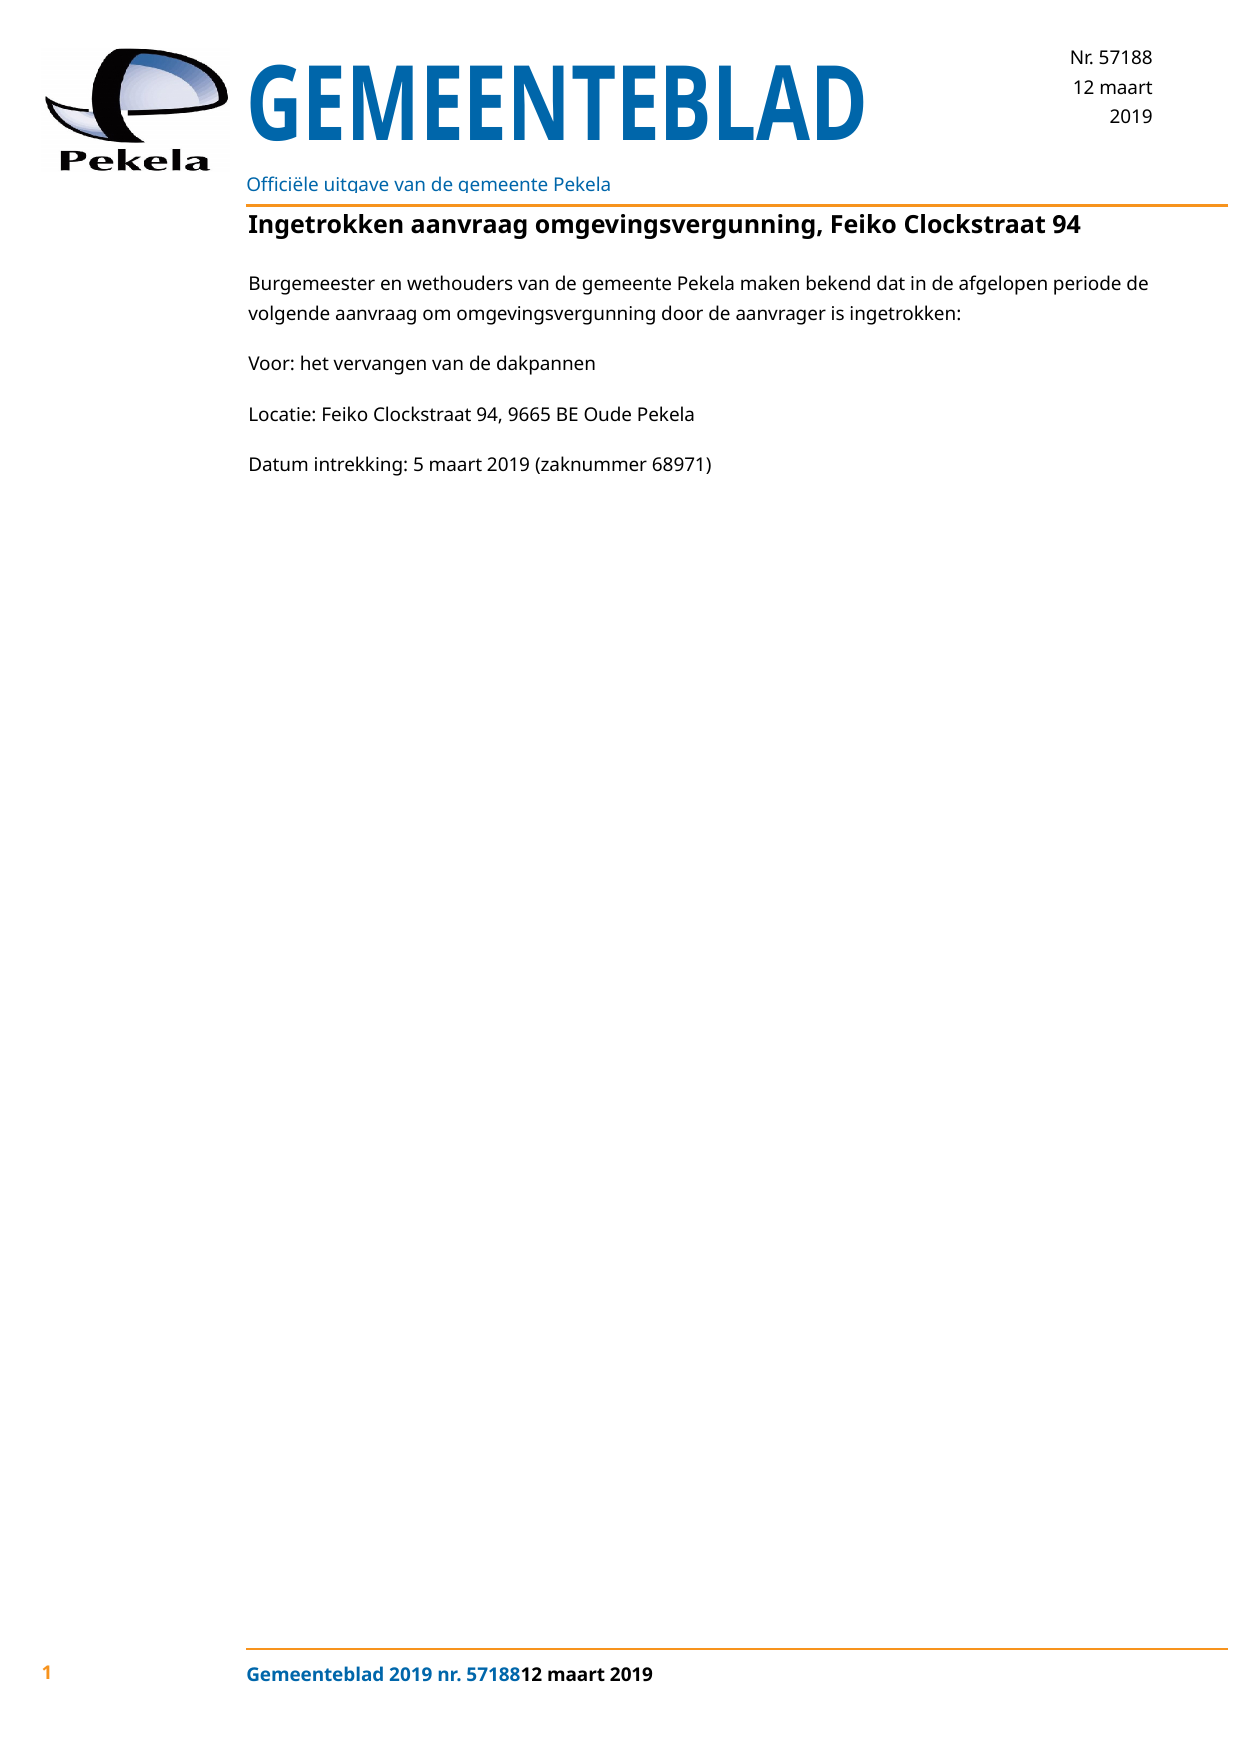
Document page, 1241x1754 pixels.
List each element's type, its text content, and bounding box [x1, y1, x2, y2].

text Locatie: Feiko Clockstraat 94, 9665 BE Oude Pekela [248, 401, 1152, 426]
text Burgemeester en wethouders van de gemeente Pekela maken bekend dat in de afgelopen periode de volgende aanvraag om omgevingsvergunning door de aanvrager is ingetrokken: [248, 270, 1152, 326]
text Voor: het vervangen van de dakpannen [248, 350, 1152, 376]
text Ingetrokken aanvraag omgevingsvergunning, Feiko Clockstraat 94 [248, 207, 1152, 241]
text Datum intrekking: 5 maart 2019 (zaknummer 68971) [248, 451, 1152, 477]
picture [41, 47, 231, 172]
